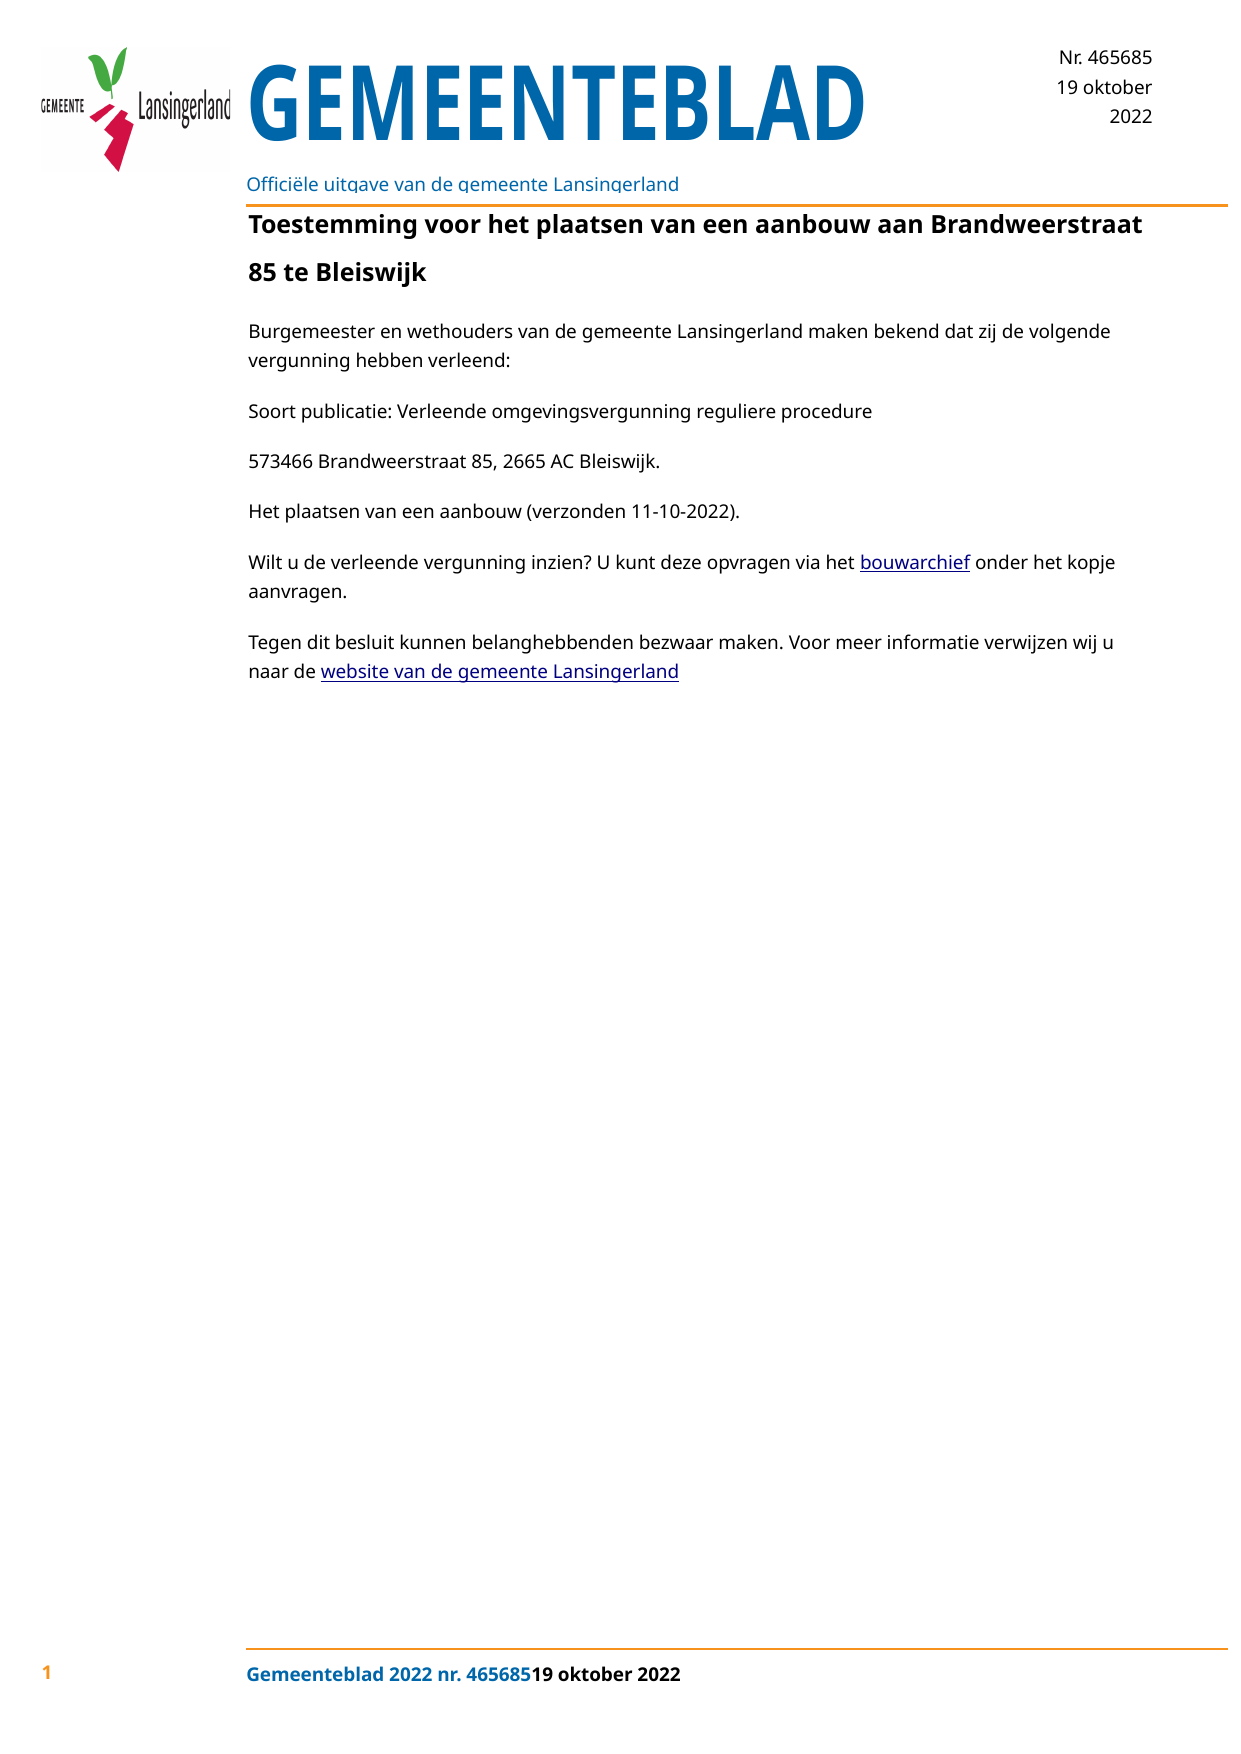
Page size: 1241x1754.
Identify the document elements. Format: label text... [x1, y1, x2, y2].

text Burgemeester en wethouders van de gemeente Lansingerland maken bekend dat zij de volgende vergunning hebben verleend: [248, 318, 1152, 373]
text Het plaatsen van een aanbouw (verzonden 11-10-2022). [248, 499, 1152, 524]
text Tegen dit besluit kunnen belanghebbenden bezwaar maken. Voor meer informatie verwijzen wij u naar de website van de gemeente Lansingerland [248, 629, 1152, 684]
picture [41, 47, 231, 172]
text 573466 Brandweerstraat 85, 2665 AC Bleiswijk. [248, 448, 1152, 474]
text Wilt u de verleende vergunning inzien? U kunt deze opvragen via het bouwarchief onder het kopje aanvragen. [248, 549, 1152, 604]
text Toestemming voor het plaatsen van een aanbouw aan Brandweerstraat 85 te Bleiswijk [248, 207, 1152, 288]
text Soort publicatie: Verleende omgevingsvergunning reguliere procedure [248, 398, 1152, 424]
